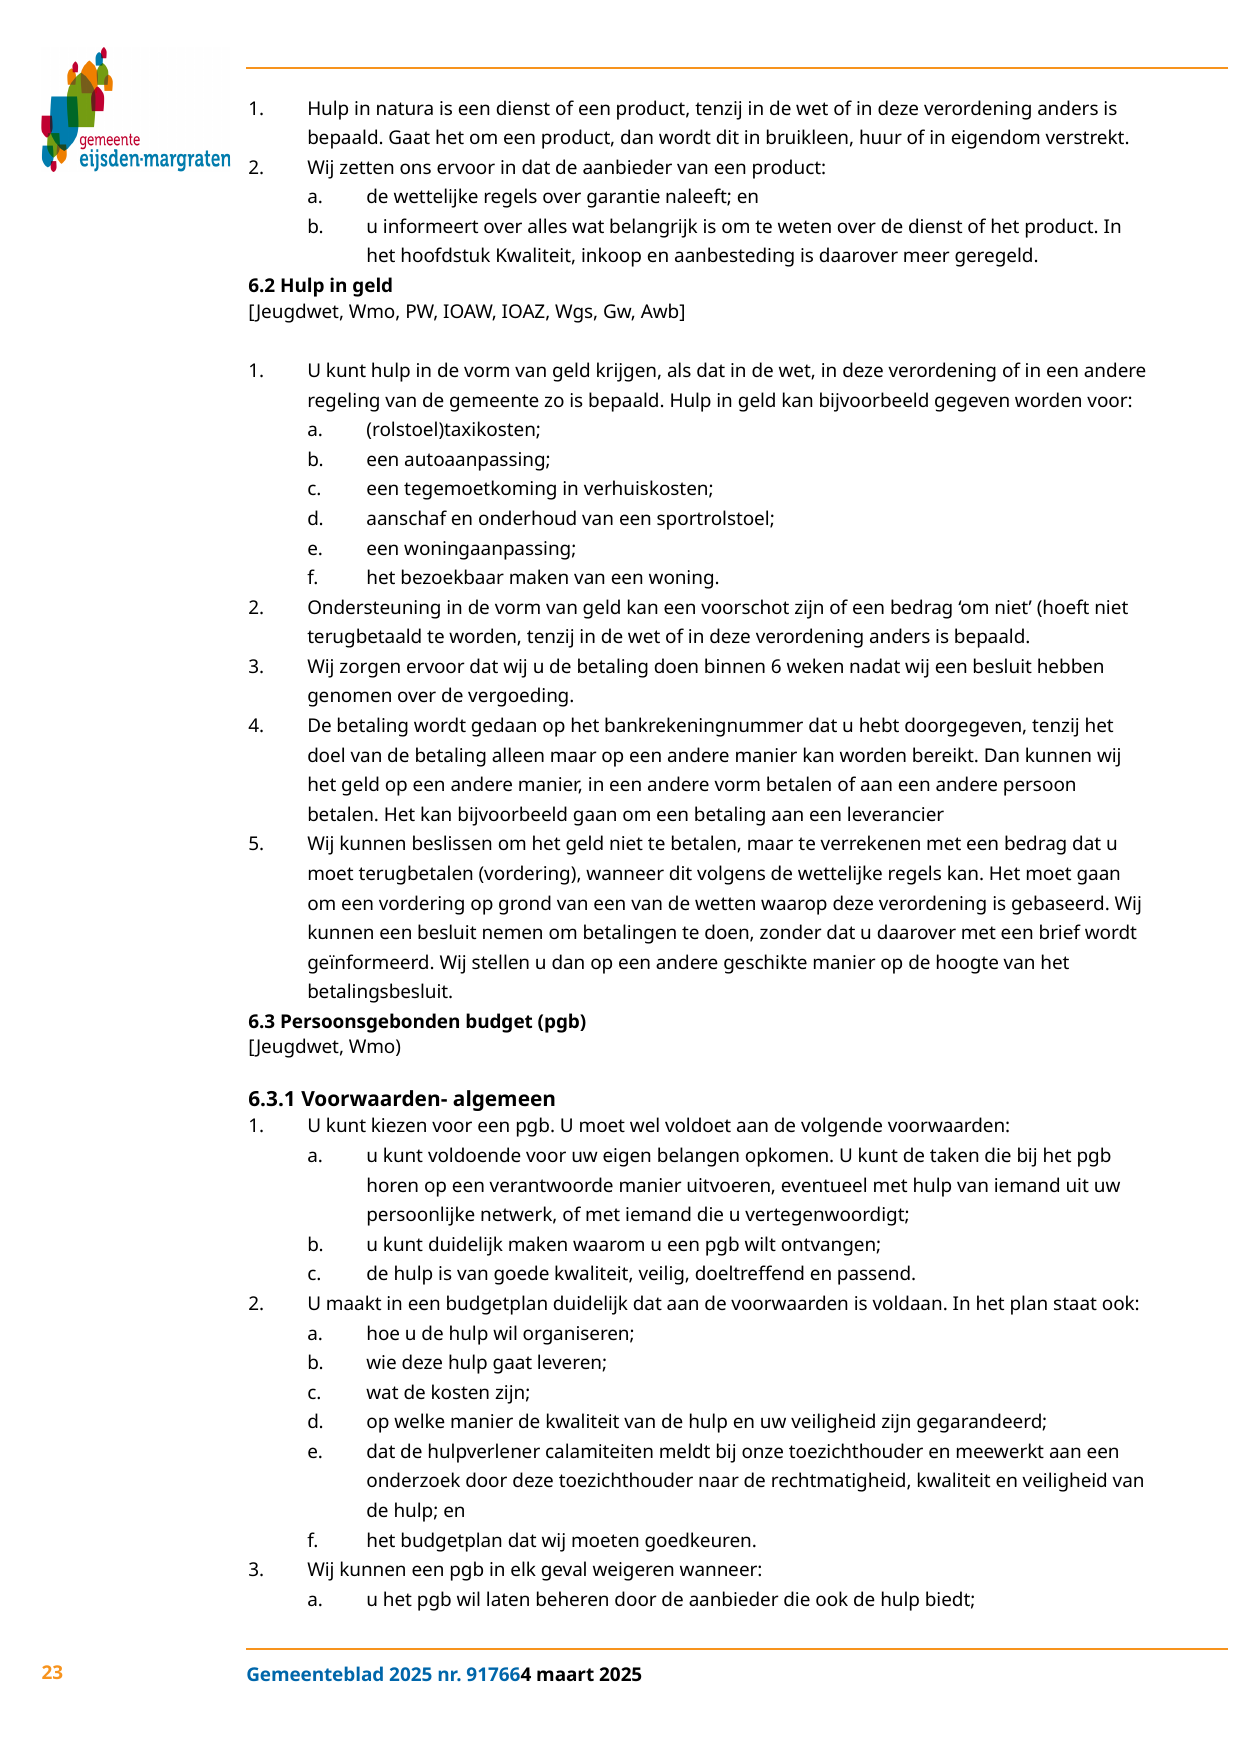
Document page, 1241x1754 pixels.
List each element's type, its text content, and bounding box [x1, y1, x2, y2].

text [Jeugdwet, Wmo, PW, IOAW, IOAZ, Wgs, Gw, Awb] [248, 298, 1152, 324]
list Wij kunnen beslissen om het geld niet te betalen, maar te verrekenen met een bedrag dat u moet terugbetalen (vordering), wanneer dit volgens de wettelijke regels kan. Het moet gaan om een vordering op grond van een van de wetten waarop deze verordening is gebaseerd. Wij kunnen een besluit nemen om betalingen te doen, zonder dat u daarover met een brief wordt geïnformeerd. Wij stellen u dan op een andere geschikte manier op de hoogte van het betalingsbesluit. [248, 831, 1152, 1004]
list Wij kunnen een pgb in elk geval weigeren wanneer: [248, 1556, 1152, 1582]
list Wij zetten ons ervoor in dat de aanbieder van een product: [248, 154, 1152, 180]
text 6.2 Hulp in geld [248, 272, 1152, 298]
list de hulp is van goede kwaliteit, veilig, doeltreffend en passend. [307, 1261, 1152, 1286]
list wie deze hulp gaat leveren; [307, 1349, 1152, 1375]
list De betaling wordt gedaan op het bankrekeningnummer dat u hebt doorgegeven, tenzij het doel van de betaling alleen maar op een andere manier kan worden bereikt. Dan kunnen wij het geld op een andere manier, in een andere vorm betalen of aan een andere persoon betalen. Het kan bijvoorbeeld gaan om een betaling aan een leverancier [248, 712, 1152, 827]
text [Jeugdwet, Wmo) [248, 1034, 1152, 1059]
list een autoaanpassing; [307, 446, 1152, 472]
list aanschaf en onderhoud van een sportrolstoel; [307, 505, 1152, 531]
list u het pgb wil laten beheren door de aanbieder die ook de hulp biedt; [307, 1586, 1152, 1612]
list op welke manier de kwaliteit van de hulp en uw veiligheid zijn gegarandeerd; [307, 1408, 1152, 1434]
list u kunt voldoende voor uw eigen belangen opkomen. U kunt de taken die bij het pgb horen op een verantwoorde manier uitvoeren, eventueel met hulp van iemand uit uw persoonlijke netwerk, of met iemand die u vertegenwoordigt; [307, 1142, 1152, 1227]
list Wij zorgen ervoor dat wij u de betaling doen binnen 6 weken nadat wij een besluit hebben genomen over de vergoeding. [248, 653, 1152, 708]
list (rolstoel)taxikosten; [307, 416, 1152, 442]
list het budgetplan dat wij moeten goedkeuren. [307, 1527, 1152, 1552]
list U maakt in een budgetplan duidelijk dat aan de voorwaarden is voldaan. In het plan staat ook: [248, 1290, 1152, 1316]
list wat de kosten zijn; [307, 1379, 1152, 1404]
text 6.3 Persoonsgebonden budget (pgb) [248, 1008, 1152, 1034]
list Hulp in natura is een dienst of een product, tenzij in de wet of in deze verordening anders is bepaald. Gaat het om een product, dan wordt dit in bruikleen, huur of in eigendom verstrekt. [248, 95, 1152, 150]
list een tegemoetkoming in verhuiskosten; [307, 476, 1152, 501]
list het bezoekbaar maken van een woning. [307, 564, 1152, 590]
list hoe u de hulp wil organiseren; [307, 1320, 1152, 1345]
list u kunt duidelijk maken waarom u een pgb wilt ontvangen; [307, 1231, 1152, 1257]
list dat de hulpverlener calamiteiten meldt bij onze toezichthouder en meewerkt aan een onderzoek door deze toezichthouder naar de rechtmatigheid, kwaliteit en veiligheid van de hulp; en [307, 1438, 1152, 1523]
list Ondersteuning in de vorm van geld kan een voorschot zijn of een bedrag ‘om niet’ (hoeft niet terugbetaald te worden, tenzij in de wet of in deze verordening anders is bepaald. [248, 594, 1152, 649]
picture [41, 47, 231, 172]
list U kunt kiezen voor een pgb. U moet wel voldoet aan de volgende voorwaarden: [248, 1113, 1152, 1138]
list een woningaanpassing; [307, 535, 1152, 560]
list de wettelijke regels over garantie naleeft; en [307, 183, 1152, 209]
list u informeert over alles wat belangrijk is om te weten over de dienst of het product. In het hoofdstuk Kwaliteit, inkoop en aanbesteding is daarover meer geregeld. [307, 213, 1152, 268]
list U kunt hulp in de vorm van geld krijgen, als dat in de wet, in deze verordening of in een andere regeling van de gemeente zo is bepaald. Hulp in geld kan bijvoorbeeld gegeven worden voor: [248, 357, 1152, 412]
text 6.3.1 Voorwaarden- algemeen [248, 1084, 1152, 1113]
